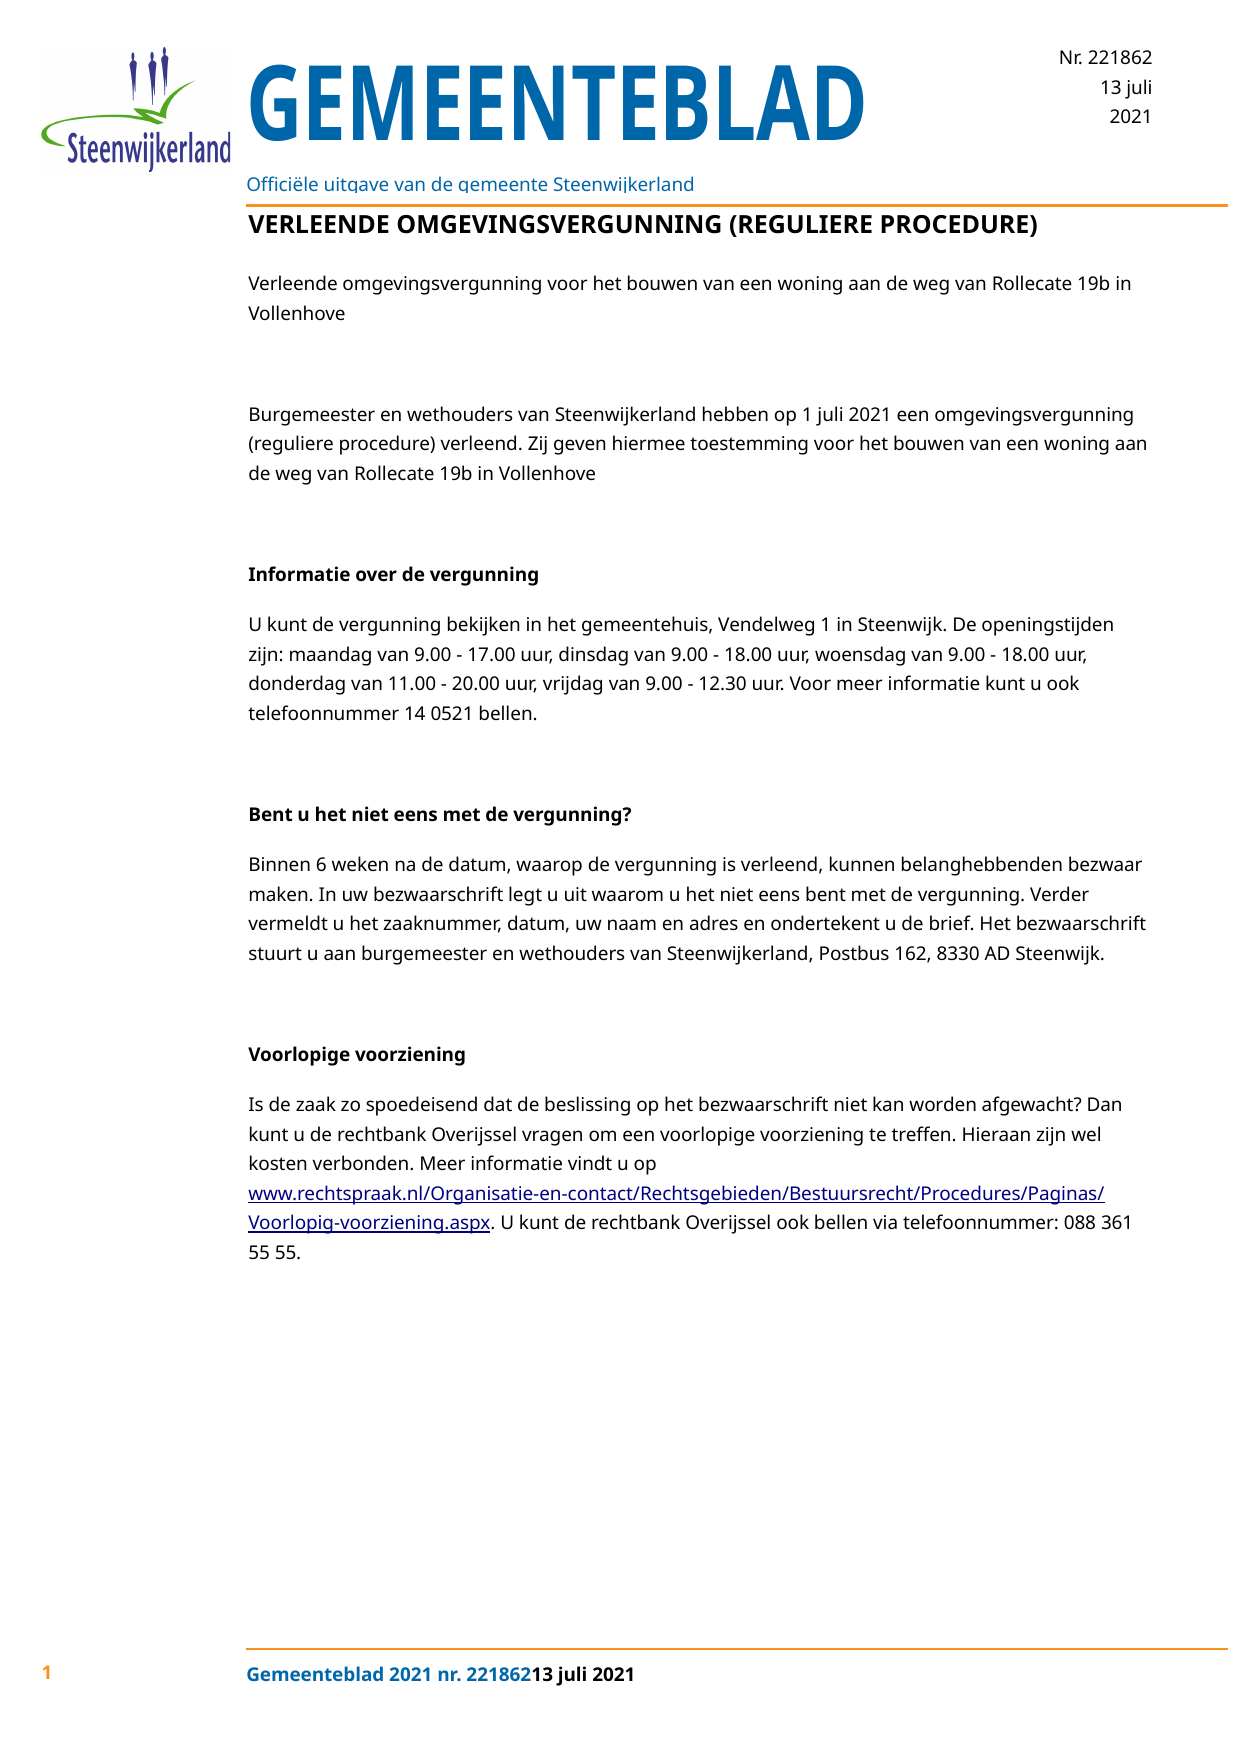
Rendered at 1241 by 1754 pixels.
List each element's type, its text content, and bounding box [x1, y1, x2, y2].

text Voorlopige voorziening [248, 1041, 1152, 1066]
text Binnen 6 weken na de datum, waarop de vergunning is verleend, kunnen belanghebbenden bezwaar maken. In uw bezwaarschrift legt u uit waarom u het niet eens bent met de vergunning. Verder vermeldt u het zaaknummer, datum, uw naam en adres en ondertekent u de brief. Het bezwaarschrift stuurt u aan burgemeester en wethouders van Steenwijkerland, Postbus 162, 8330 AD Steenwijk. [248, 851, 1152, 966]
text Is de zaak zo spoedeisend dat de beslissing op het bezwaarschrift niet kan worden afgewacht? Dan kunt u de rechtbank Overijssel vragen om een voorlopige voorziening te treffen. Hieraan zijn wel kosten verbonden. Meer informatie vindt u op www.rechtspraak.nl/Organisatie-en-contact/Rechtsgebieden/Bestuursrecht/Procedures/Paginas/Voorlopig-voorziening.aspx. U kunt de rechtbank Overijssel ook bellen via telefoonnummer: 088 361 55 55. [248, 1091, 1152, 1265]
text U kunt de vergunning bekijken in het gemeentehuis, Vendelweg 1 in Steenwijk. De openingstijden zijn: maandag van 9.00 - 17.00 uur, dinsdag van 9.00 - 18.00 uur, woensdag van 9.00 - 18.00 uur, donderdag van 11.00 - 20.00 uur, vrijdag van 9.00 - 12.30 uur. Voor meer informatie kunt u ook telefoonnummer 14 0521 bellen. [248, 611, 1152, 726]
text Informatie over de vergunning [248, 561, 1152, 586]
picture [41, 47, 231, 172]
text VERLEENDE OMGEVINGSVERGUNNING (REGULIERE PROCEDURE) [248, 207, 1152, 241]
text Verleende omgevingsvergunning voor het bouwen van een woning aan de weg van Rollecate 19b in Vollenhove [248, 270, 1152, 326]
text Burgemeester en wethouders van Steenwijkerland hebben op 1 juli 2021 een omgevingsvergunning (reguliere procedure) verleend. Zij geven hiermee toestemming voor het bouwen van een woning aan de weg van Rollecate 19b in Vollenhove [248, 401, 1152, 486]
text Bent u het niet eens met de vergunning? [248, 801, 1152, 826]
